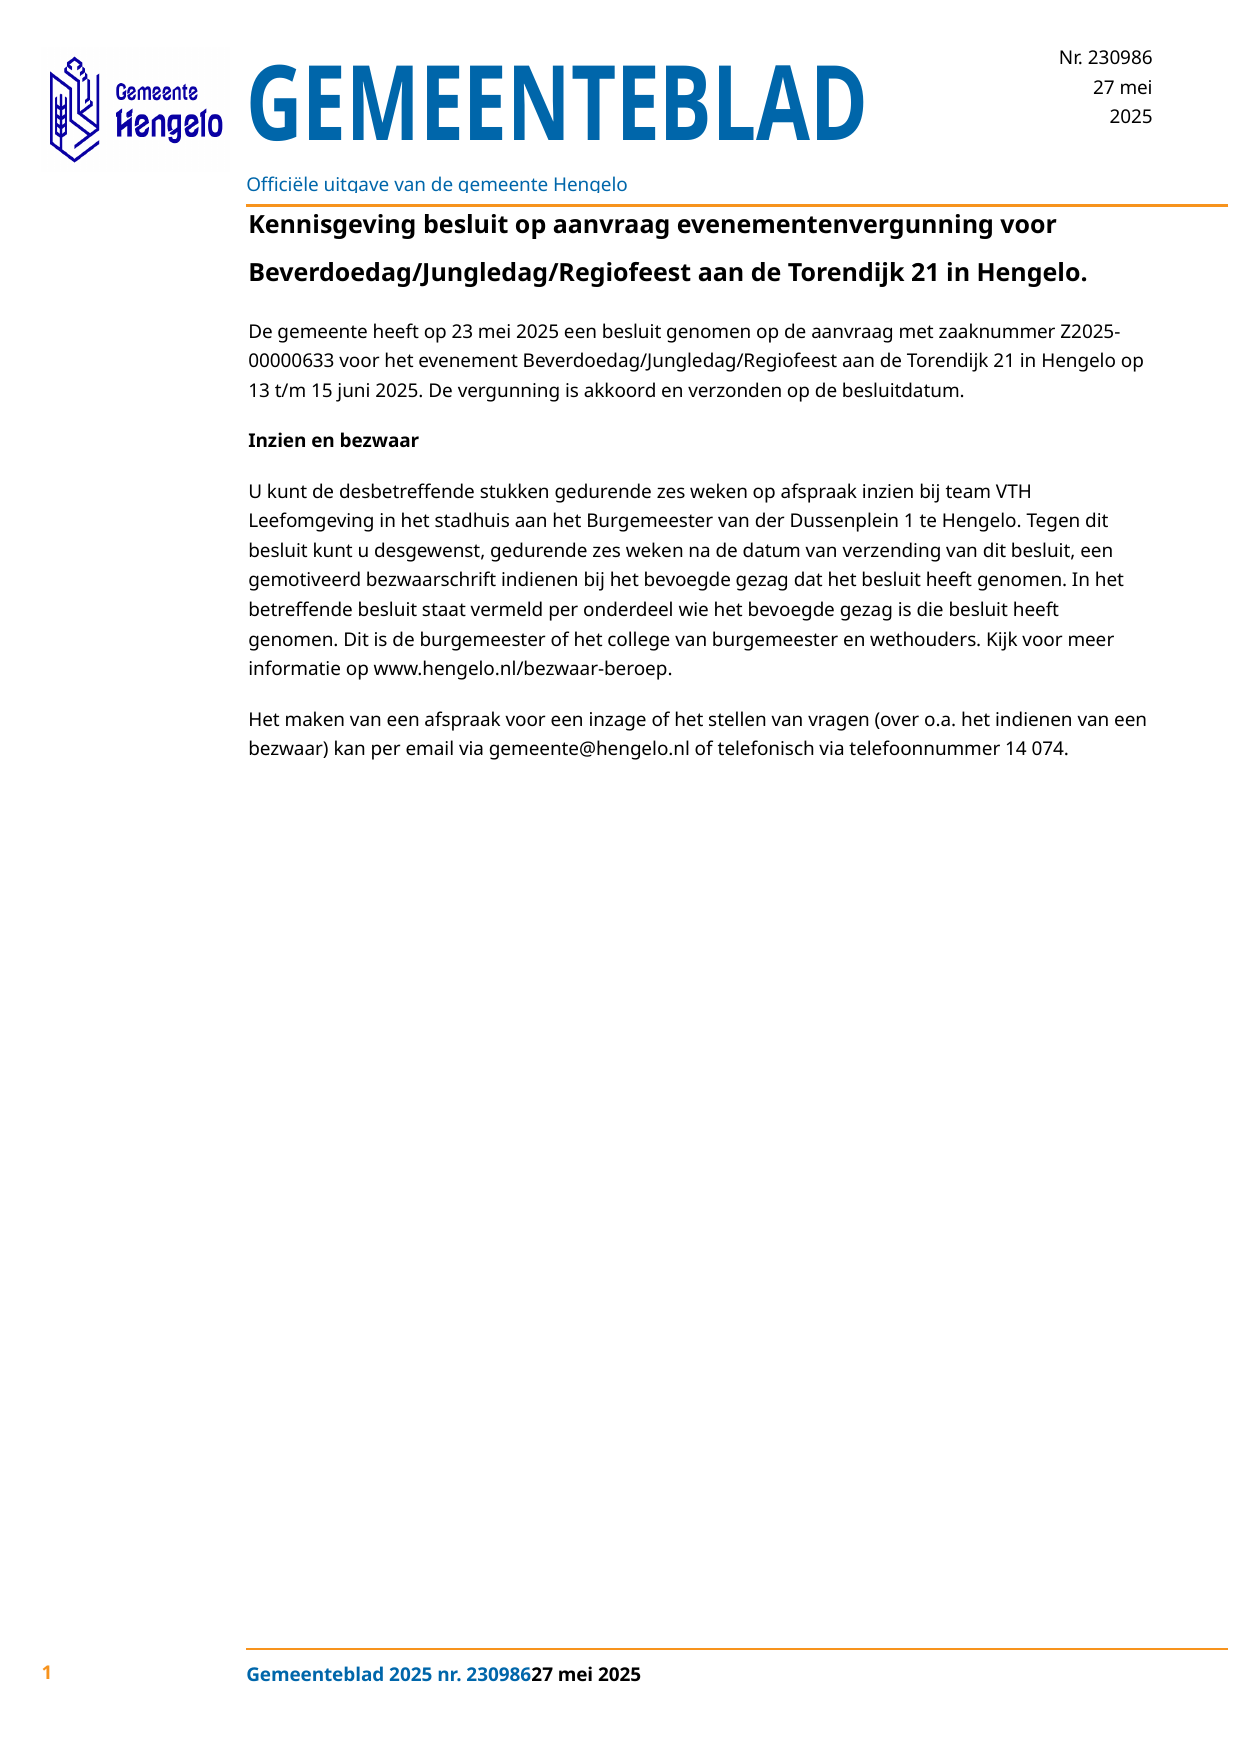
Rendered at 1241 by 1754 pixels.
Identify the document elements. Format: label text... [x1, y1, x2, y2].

text Kennisgeving besluit op aanvraag evenementenvergunning voor Beverdoedag/Jungledag/Regiofeest aan de Torendijk 21 in Hengelo. [248, 207, 1152, 288]
text Het maken van een afspraak voor een inzage of het stellen van vragen (over o.a. het indienen van een bezwaar) kan per email via gemeente@hengelo.nl of telefonisch via telefoonnummer 14 074. [248, 706, 1152, 761]
text Inzien en bezwaar [248, 427, 1152, 453]
text De gemeente heeft op 23 mei 2025 een besluit genomen op de aanvraag met zaaknummer Z2025-00000633 voor het evenement Beverdoedag/Jungledag/Regiofeest aan de Torendijk 21 in Hengelo op 13 t/m 15 juni 2025. De vergunning is akkoord en verzonden op de besluitdatum. [248, 318, 1152, 403]
text U kunt de desbetreffende stukken gedurende zes weken op afspraak inzien bij team VTH Leefomgeving in het stadhuis aan het Burgemeester van der Dussenplein 1 te Hengelo. Tegen dit besluit kunt u desgewenst, gedurende zes weken na de datum van verzending van dit besluit, een gemotiveerd bezwaarschrift indienen bij het bevoegde gezag dat het besluit heeft genomen. In het betreffende besluit staat vermeld per onderdeel wie het bevoegde gezag is die besluit heeft genomen. Dit is de burgemeester of het college van burgemeester en wethouders. Kijk voor meer informatie op www.hengelo.nl/bezwaar-beroep. [248, 478, 1152, 681]
picture [41, 47, 231, 172]
